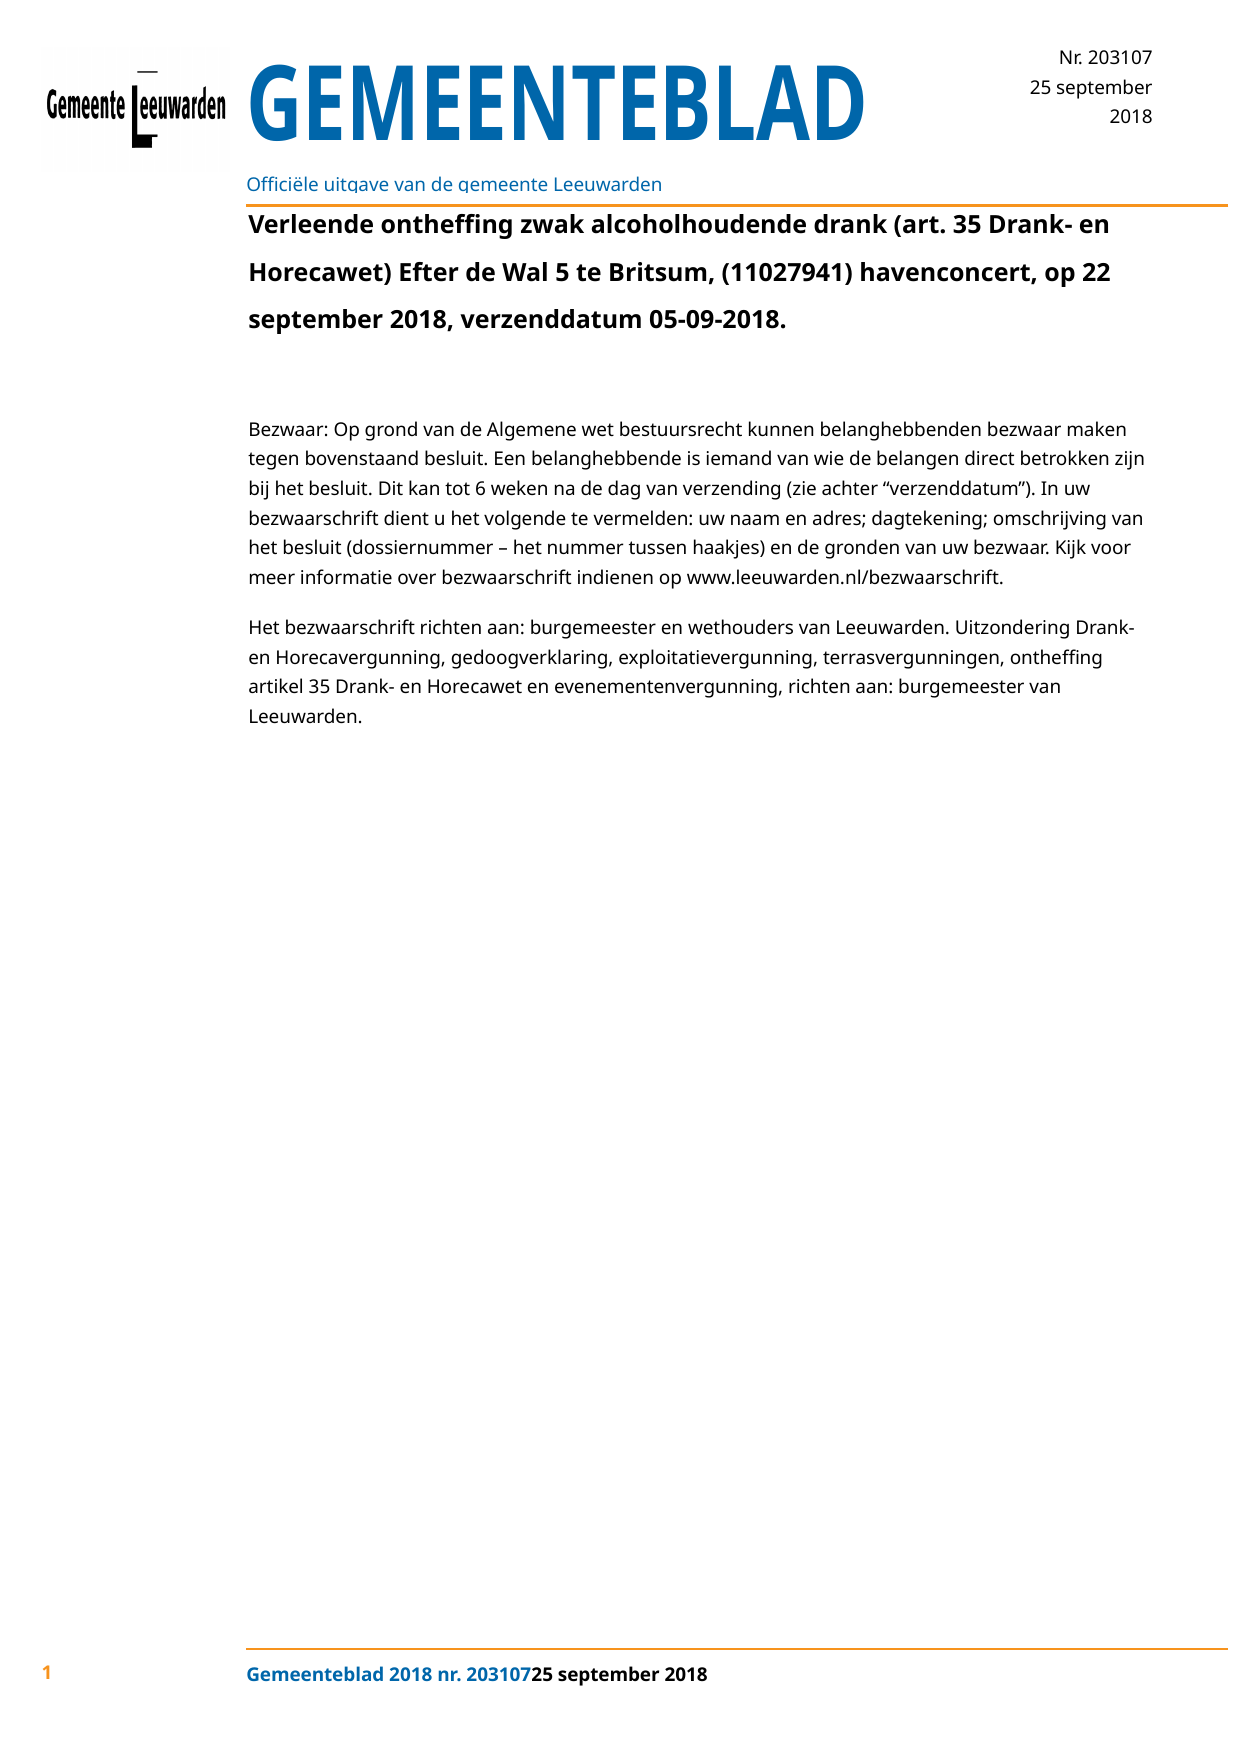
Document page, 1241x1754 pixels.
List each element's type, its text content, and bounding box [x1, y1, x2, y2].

text Verleende ontheffing zwak alcoholhoudende drank (art. 35 Drank- en Horecawet) Efter de Wal 5 te Britsum, (11027941) havenconcert, op 22 september 2018, verzenddatum 05-09-2018. [248, 207, 1152, 336]
text Het bezwaarschrift richten aan: burgemeester en wethouders van Leeuwarden. Uitzondering Drank- en Horecavergunning, gedoogverklaring, exploitatievergunning, terrasvergunningen, ontheffing artikel 35 Drank- en Horecawet en evenementenvergunning, richten aan: burgemeester van Leeuwarden. [248, 614, 1152, 729]
picture [41, 47, 231, 172]
text Bezwaar: Op grond van de Algemene wet bestuursrecht kunnen belanghebbenden bezwaar maken tegen bovenstaand besluit. Een belanghebbende is iemand van wie de belangen direct betrokken zijn bij het besluit. Dit kan tot 6 weken na de dag van verzending (zie achter “verzenddatum”). In uw bezwaarschrift dient u het volgende te vermelden: uw naam en adres; dagtekening; omschrijving van het besluit (dossiernummer – het nummer tussen haakjes) en de gronden van uw bezwaar. Kijk voor meer informatie over bezwaarschrift indienen op www.leeuwarden.nl/bezwaarschrift. [248, 416, 1152, 589]
